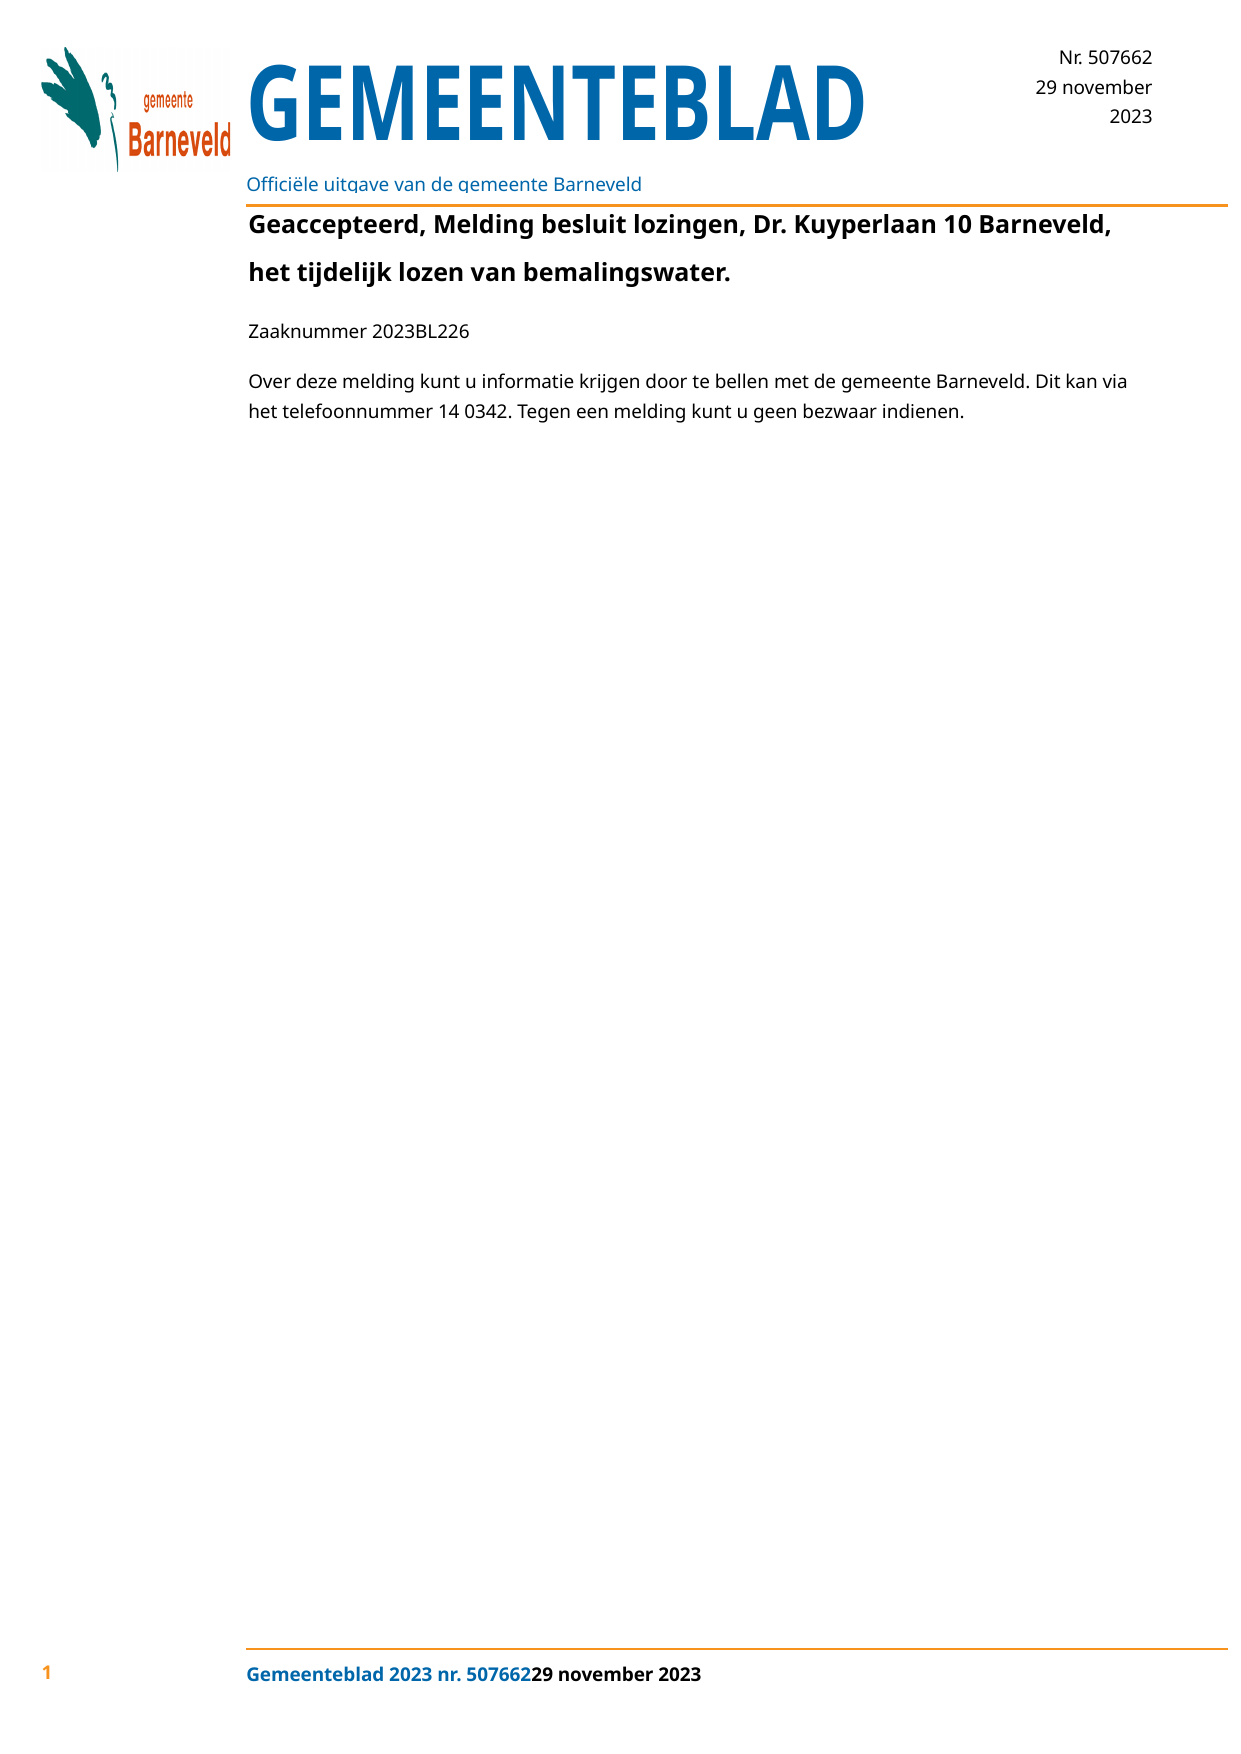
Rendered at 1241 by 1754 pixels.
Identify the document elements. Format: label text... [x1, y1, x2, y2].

text Over deze melding kunt u informatie krijgen door te bellen met de gemeente Barneveld. Dit kan via het telefoonnummer 14 0342. Tegen een melding kunt u geen bezwaar indienen. [248, 368, 1152, 424]
picture [41, 47, 231, 172]
text Zaaknummer 2023BL226 [248, 318, 1152, 344]
text Geaccepteerd, Melding besluit lozingen, Dr. Kuyperlaan 10 Barneveld, het tijdelijk lozen van bemalingswater. [248, 207, 1152, 288]
